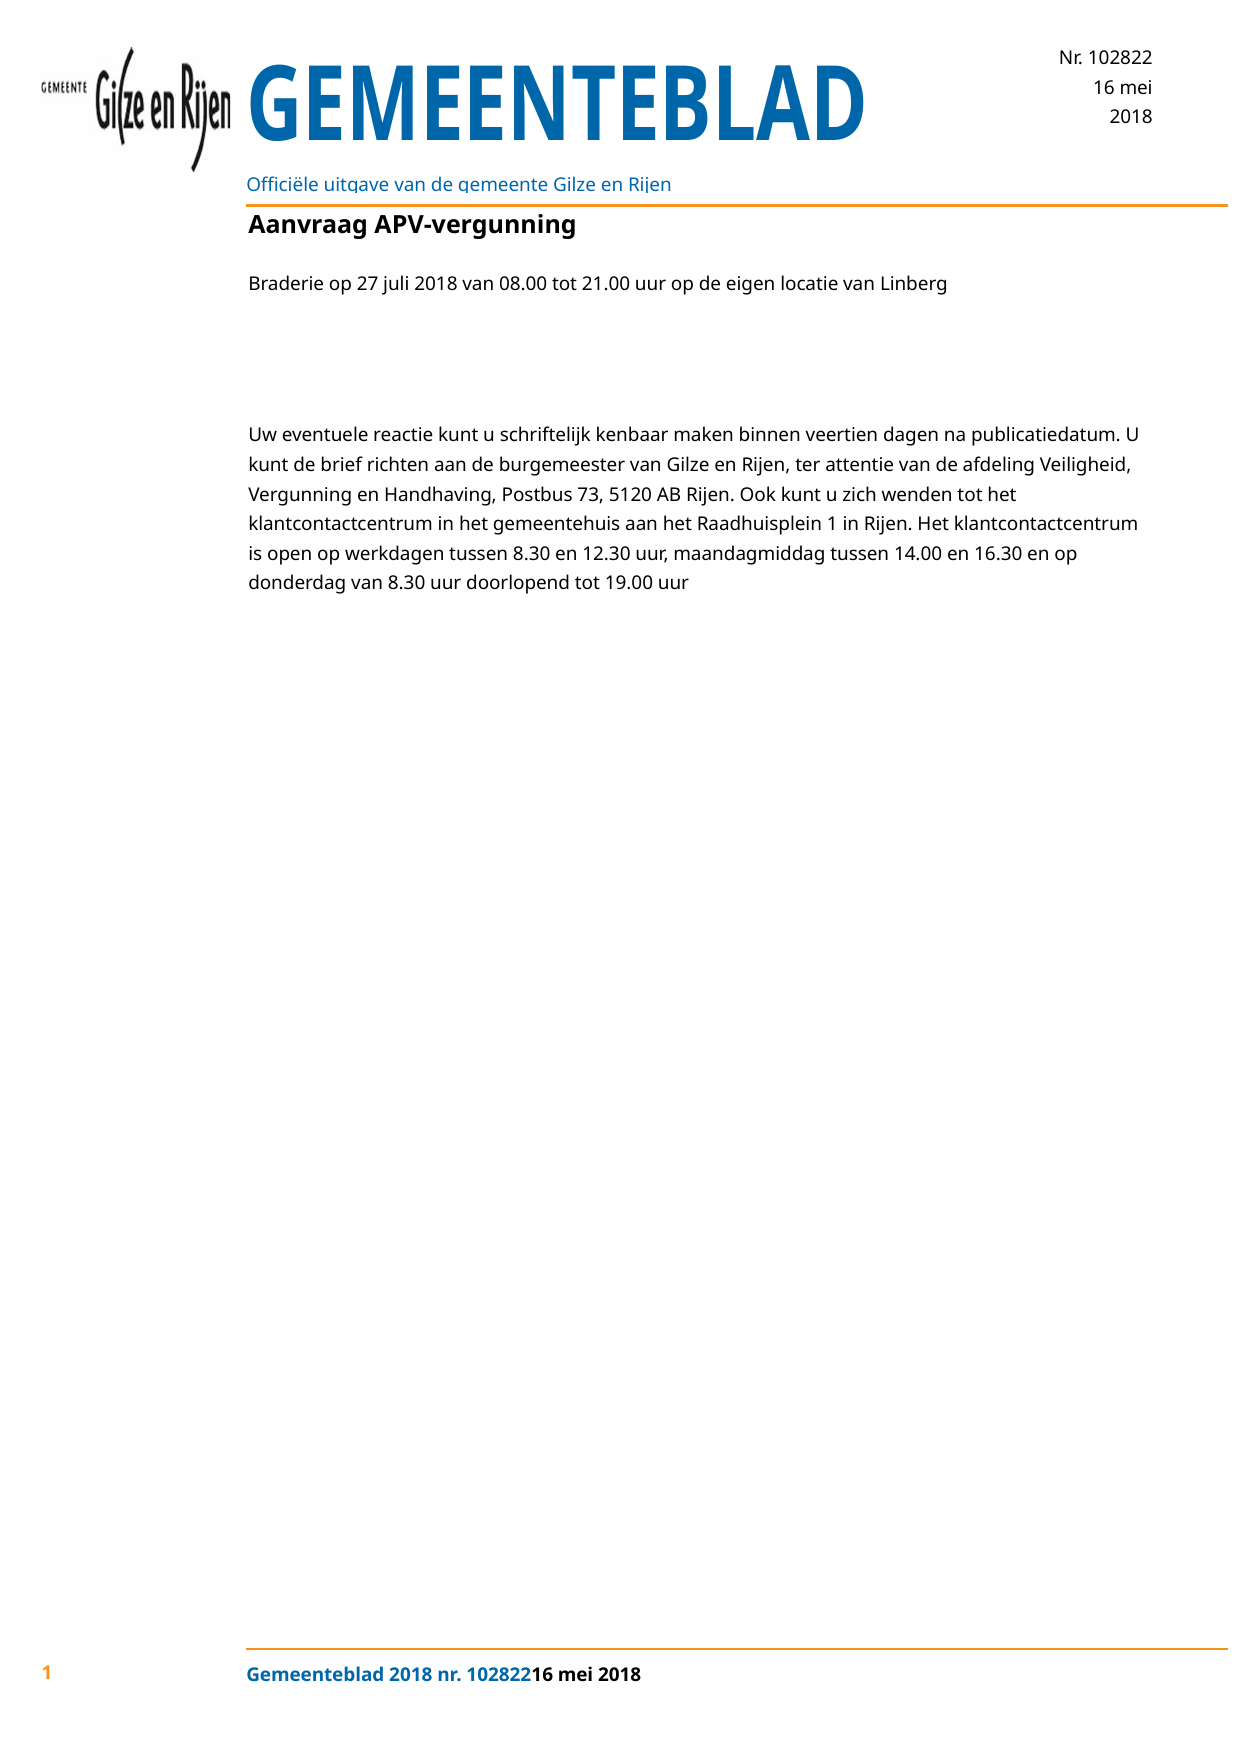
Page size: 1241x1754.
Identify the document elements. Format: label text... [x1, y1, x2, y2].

picture [41, 47, 231, 172]
text Uw eventuele reactie kunt u schriftelijk kenbaar maken binnen veertien dagen na publicatiedatum. U kunt de brief richten aan de burgemeester van Gilze en Rijen, ter attentie van de afdeling Veiligheid, Vergunning en Handhaving, Postbus 73, 5120 AB Rijen. Ook kunt u zich wenden tot het klantcontactcentrum in het gemeentehuis aan het Raadhuisplein 1 in Rijen. Het klantcontactcentrum is open op werkdagen tussen 8.30 en 12.30 uur, maandagmiddag tussen 14.00 en 16.30 en op donderdag van 8.30 uur doorlopend tot 19.00 uur [248, 422, 1152, 595]
text Braderie op 27 juli 2018 van 08.00 tot 21.00 uur op de eigen locatie van Linberg [248, 270, 1152, 296]
text Aanvraag APV-vergunning [248, 207, 1152, 241]
